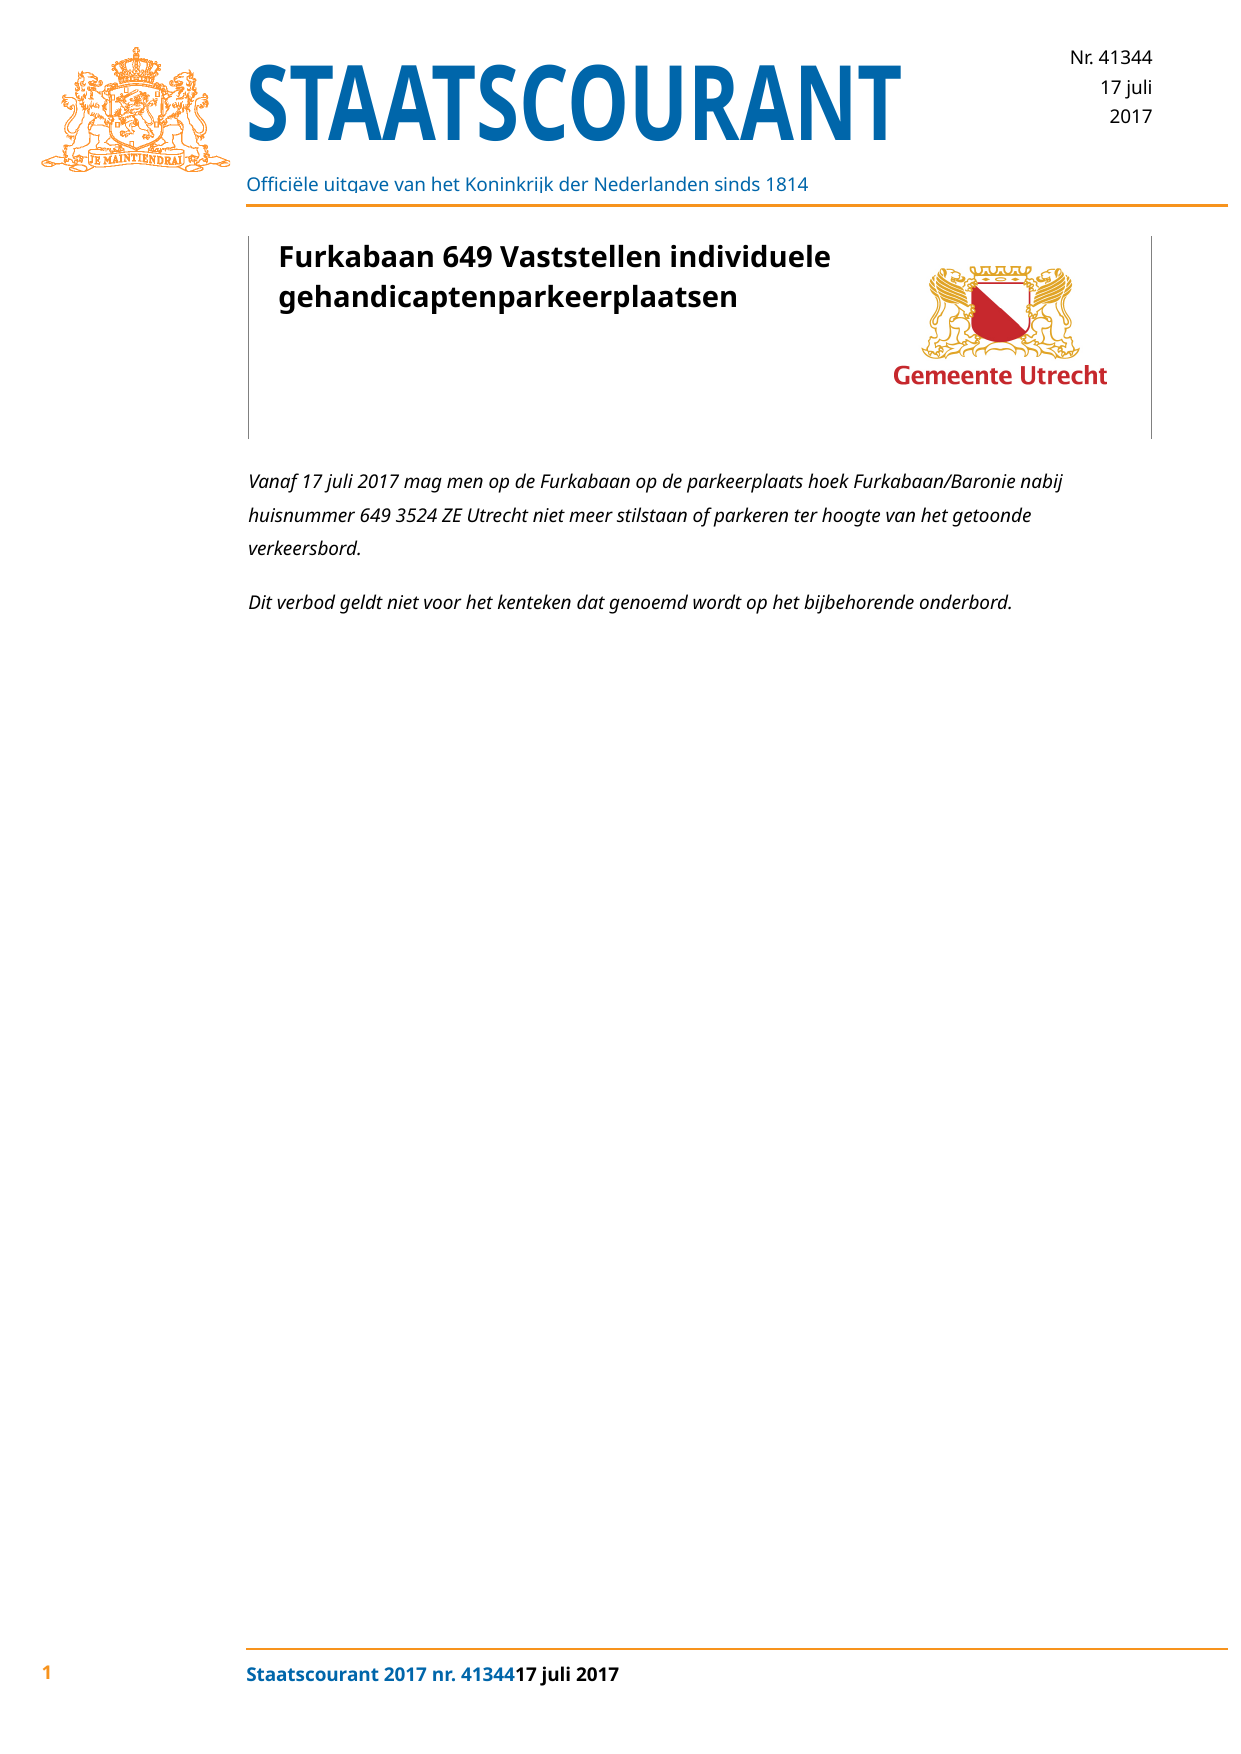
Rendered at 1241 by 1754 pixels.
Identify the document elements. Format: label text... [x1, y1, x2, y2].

text Dit verbod geldt niet voor het kenteken dat genoemd wordt op het bijbehorende onderbord. [248, 589, 1152, 615]
table_header [850, 236, 882, 413]
text Vanaf 17 juli 2017 mag men op de Furkabaan op de parkeerplaats hoek Furkabaan/Baronie nabij huisnummer 649 3524 ZE Utrecht niet meer stilstaan of parkeren ter hoogte van het getoonde verkeersbord. [248, 469, 1152, 561]
table_header Furkabaan 649 Vaststellen individuele gehandicaptenparkeerplaatsen [249, 236, 850, 439]
picture [41, 47, 231, 172]
picture [882, 236, 1119, 414]
table_header [850, 414, 1151, 439]
table_header [1119, 236, 1151, 413]
